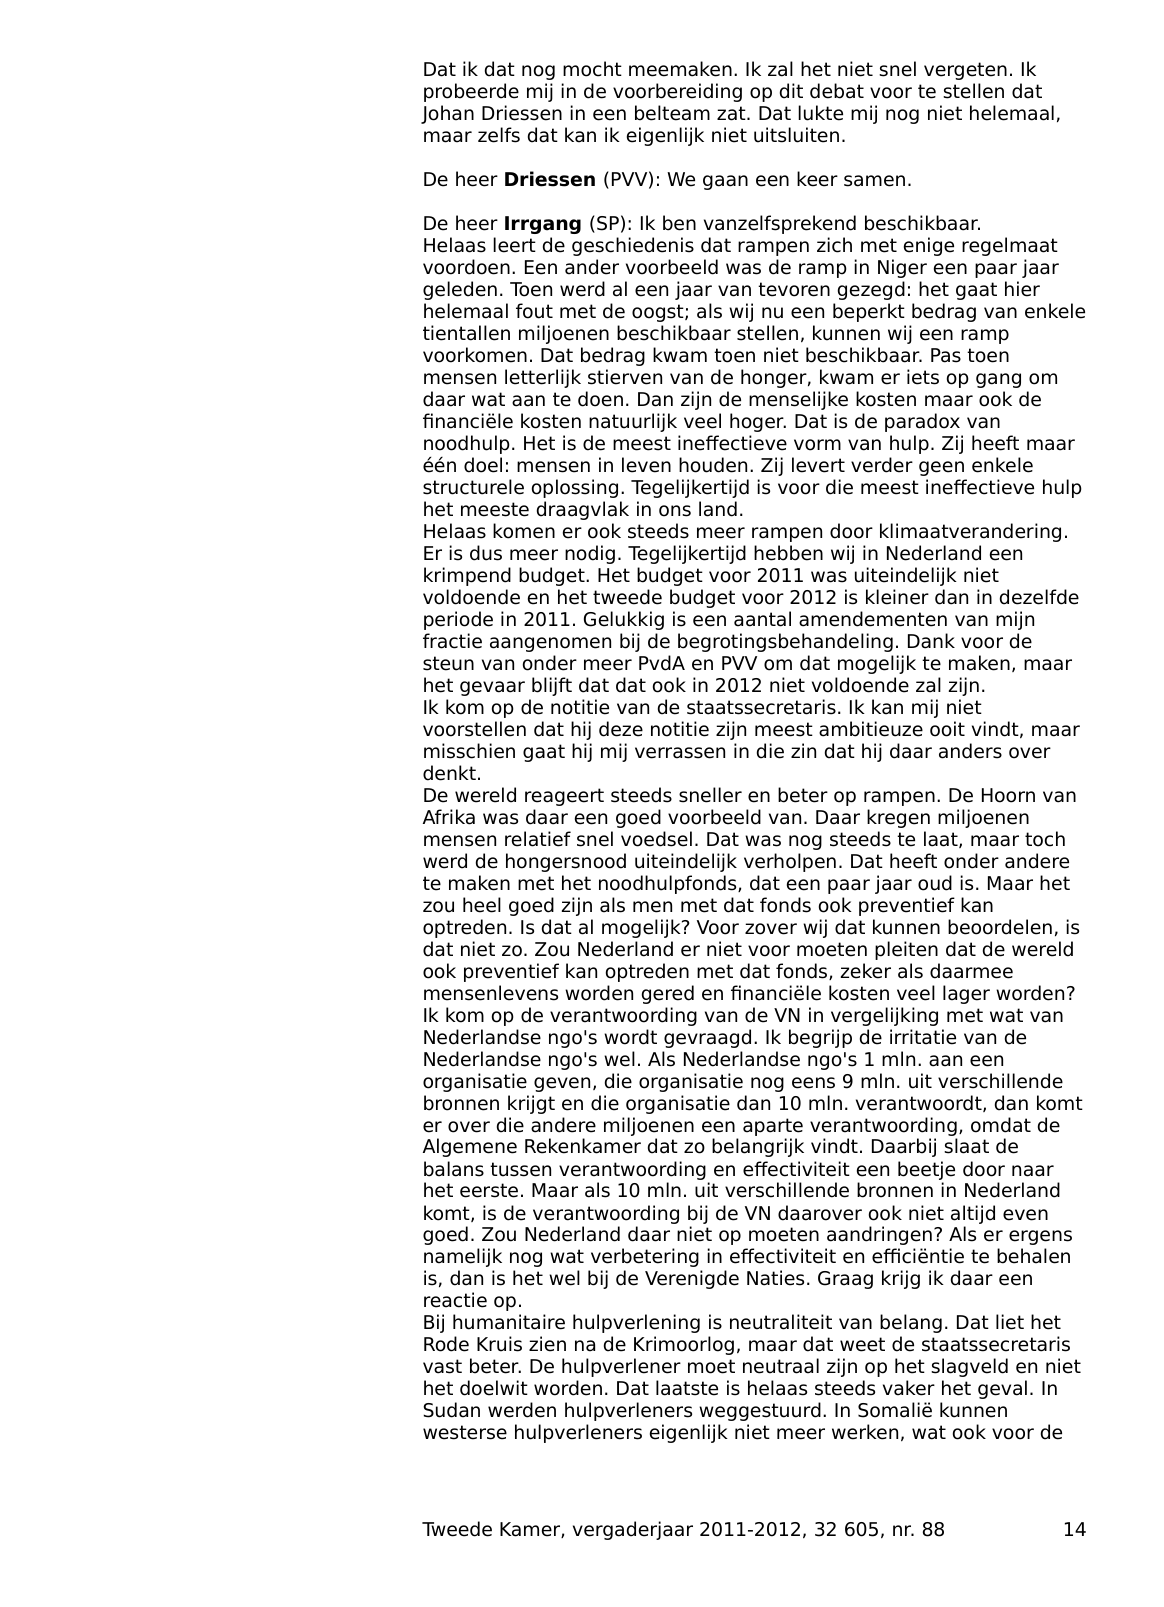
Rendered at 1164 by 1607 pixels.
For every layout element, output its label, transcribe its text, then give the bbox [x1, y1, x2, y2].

text De heer Driessen (PVV): We gaan een keer samen. [422, 169, 1087, 191]
text Ik kom op de notitie van de staatssecretaris. Ik kan mij niet voorstellen dat hij deze notitie zijn meest ambitieuze ooit vindt, maar misschien gaat hij mij verrassen in die zin dat hij daar anders over denkt. [422, 697, 1087, 785]
text Helaas komen er ook steeds meer rampen door klimaatverandering. Er is dus meer nodig. Tegelijkertijd hebben wij in Nederland een krimpend budget. Het budget voor 2011 was uiteindelijk niet voldoende en het tweede budget voor 2012 is kleiner dan in dezelfde periode in 2011. Gelukkig is een aantal amendementen van mijn fractie aangenomen bij de begrotingsbehandeling. Dank voor de steun van onder meer PvdA en PVV om dat mogelijk te maken, maar het gevaar blijft dat dat ook in 2012 niet voldoende zal zijn. [422, 521, 1087, 697]
text De heer Irrgang (SP): Ik ben vanzelfsprekend beschikbaar. [422, 213, 1087, 235]
text De wereld reageert steeds sneller en beter op rampen. De Hoorn van Afrika was daar een goed voorbeeld van. Daar kregen miljoenen mensen relatief snel voedsel. Dat was nog steeds te laat, maar toch werd de hongersnood uiteindelijk verholpen. Dat heeft onder andere te maken met het noodhulpfonds, dat een paar jaar oud is. Maar het zou heel goed zijn als men met dat fonds ook preventief kan optreden. Is dat al mogelijk? Voor zover wij dat kunnen beoordelen, is dat niet zo. Zou Nederland er niet voor moeten pleiten dat de wereld ook preventief kan optreden met dat fonds, zeker als daarmee mensenlevens worden gered en financiële kosten veel lager worden? [422, 785, 1087, 1004]
text Dat ik dat nog mocht meemaken. Ik zal het niet snel vergeten. Ik probeerde mij in de voorbereiding op dit debat voor te stellen dat Johan Driessen in een belteam zat. Dat lukte mij nog niet helemaal, maar zelfs dat kan ik eigenlijk niet uitsluiten. [422, 59, 1087, 147]
text Bij humanitaire hulpverlening is neutraliteit van belang. Dat liet het Rode Kruis zien na de Krimoorlog, maar dat weet de staatssecretaris vast beter. De hulpverlener moet neutraal zijn op het slagveld en niet het doelwit worden. Dat laatste is helaas steeds vaker het geval. In Sudan werden hulpverleners weggestuurd. In Somalië kunnen westerse hulpverleners eigenlijk niet meer werken, wat ook voor de [422, 1312, 1087, 1444]
text Helaas leert de geschiedenis dat rampen zich met enige regelmaat voordoen. Een ander voorbeeld was de ramp in Niger een paar jaar geleden. Toen werd al een jaar van tevoren gezegd: het gaat hier helemaal fout met de oogst; als wij nu een beperkt bedrag van enkele tientallen miljoenen beschikbaar stellen, kunnen wij een ramp voorkomen. Dat bedrag kwam toen niet beschikbaar. Pas toen mensen letterlijk stierven van de honger, kwam er iets op gang om daar wat aan te doen. Dan zijn de menselijke kosten maar ook de financiële kosten natuurlijk veel hoger. Dat is de paradox van noodhulp. Het is de meest ineffectieve vorm van hulp. Zij heeft maar één doel: mensen in leven houden. Zij levert verder geen enkele structurele oplossing. Tegelijkertijd is voor die meest ineffectieve hulp het meeste draagvlak in ons land. [422, 235, 1087, 521]
text Ik kom op de verantwoording van de VN in vergelijking met wat van Nederlandse ngo's wordt gevraagd. Ik begrijp de irritatie van de Nederlandse ngo's wel. Als Nederlandse ngo's 1 mln. aan een organisatie geven, die organisatie nog eens 9 mln. uit verschillende bronnen krijgt en die organisatie dan 10 mln. verantwoordt, dan komt er over die andere miljoenen een aparte verantwoording, omdat de Algemene Rekenkamer dat zo belangrijk vindt. Daarbij slaat de balans tussen verantwoording en effectiviteit een beetje door naar het eerste. Maar als 10 mln. uit verschillende bronnen in Nederland komt, is de verantwoording bij de VN daarover ook niet altijd even goed. Zou Nederland daar niet op moeten aandringen? Als er ergens namelijk nog wat verbetering in effectiviteit en efficiëntie te behalen is, dan is het wel bij de Verenigde Naties. Graag krijg ik daar een reactie op. [422, 1004, 1087, 1312]
